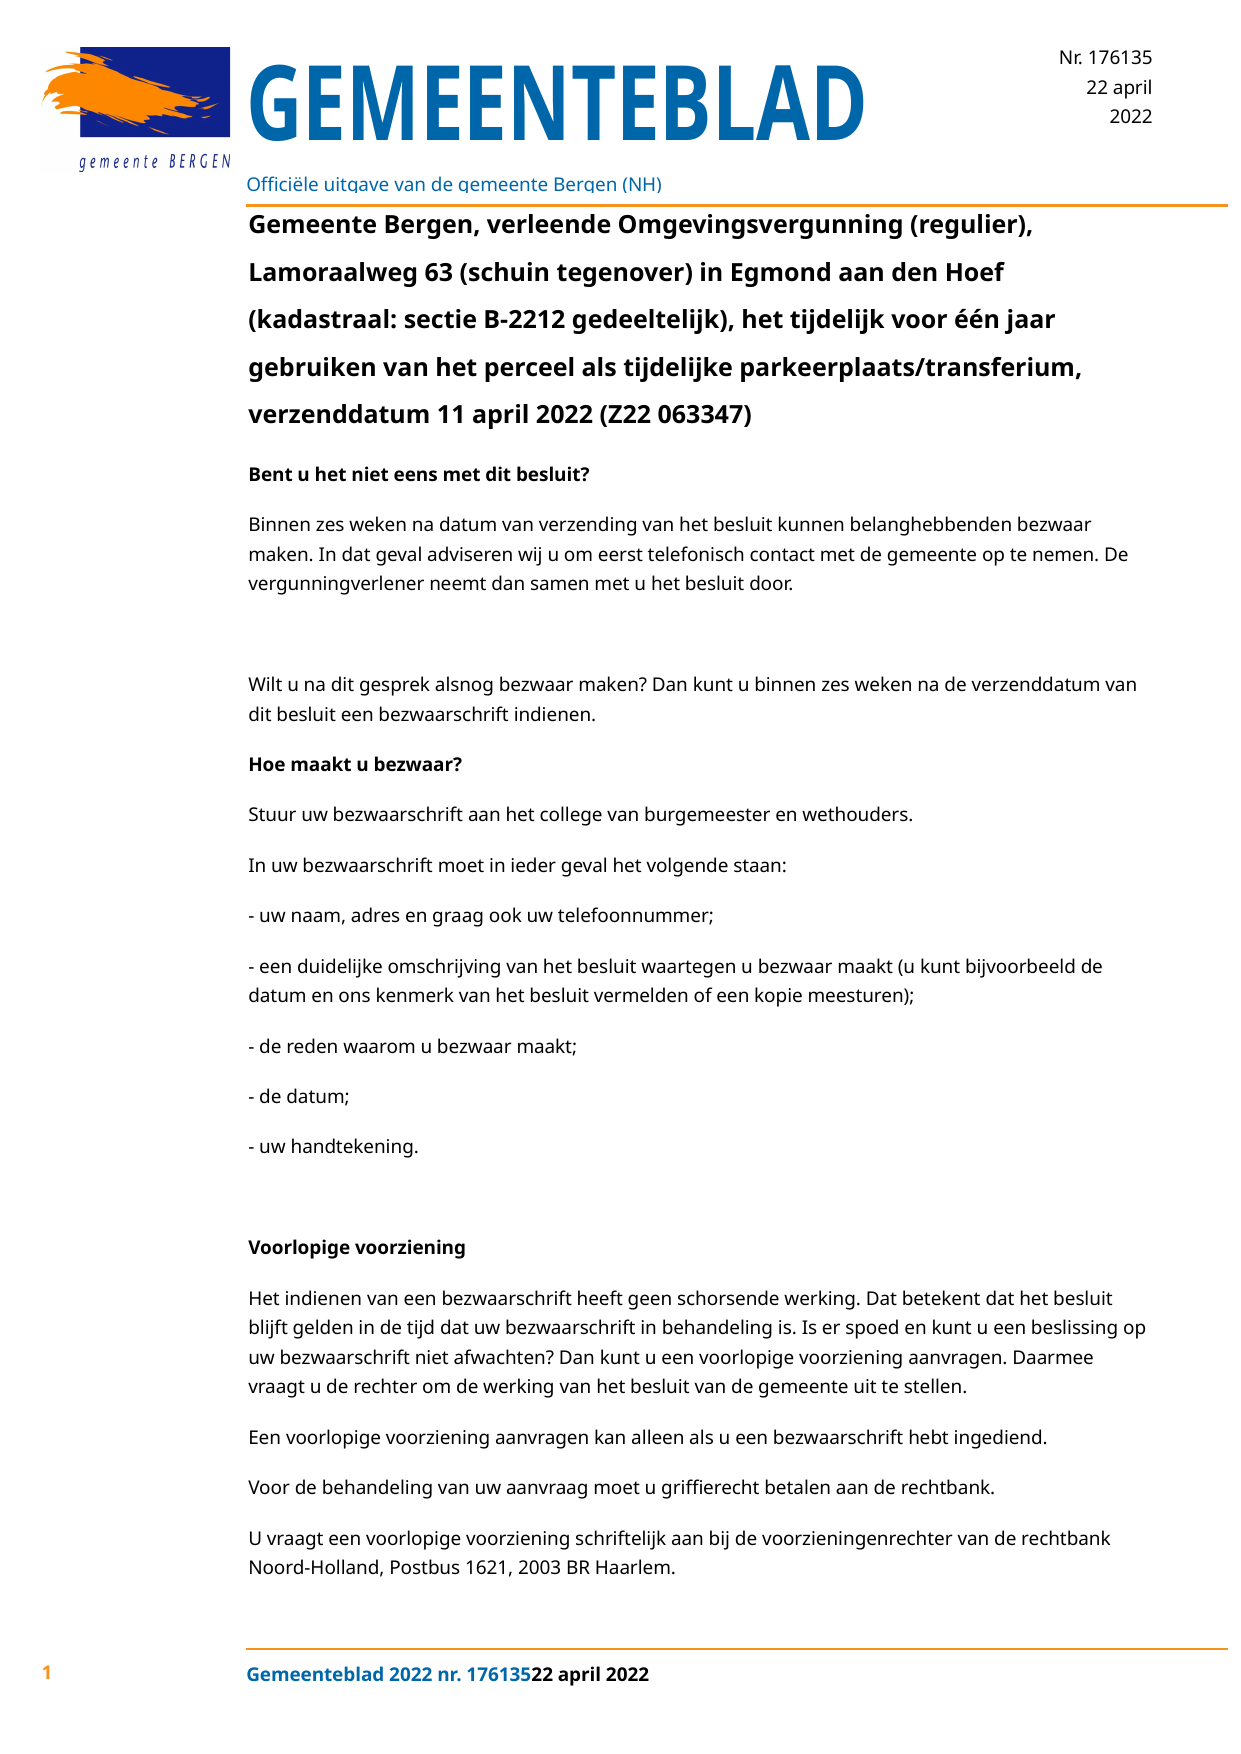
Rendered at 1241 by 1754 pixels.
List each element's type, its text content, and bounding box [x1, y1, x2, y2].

text - uw naam, adres en graag ook uw telefoonnummer; [248, 902, 1152, 928]
text Stuur uw bezwaarschrift aan het college van burgemeester en wethouders. [248, 802, 1152, 827]
picture [41, 47, 231, 172]
text Voorlopige voorziening [248, 1234, 1152, 1260]
text Gemeente Bergen, verleende Omgevingsvergunning (regulier), Lamoraalweg 63 (schuin tegenover) in Egmond aan den Hoef (kadastraal: sectie B-2212 gedeeltelijk), het tijdelijk voor één jaar gebruiken van het perceel als tijdelijke parkeerplaats/transferium, verzenddatum 11 april 2022 (Z22 063347) [248, 207, 1152, 431]
text Een voorlopige voorziening aanvragen kan alleen als u een bezwaarschrift hebt ingediend. [248, 1424, 1152, 1450]
text - de reden waarom u bezwaar maakt; [248, 1033, 1152, 1058]
text U vraagt een voorlopige voorziening schriftelijk aan bij de voorzieningenrechter van de rechtbank Noord-Holland, Postbus 1621, 2003 BR Haarlem. [248, 1525, 1152, 1580]
text Wilt u na dit gesprek alsnog bezwaar maken? Dan kunt u binnen zes weken na de verzenddatum van dit besluit een bezwaarschrift indienen. [248, 671, 1152, 726]
text In uw bezwaarschrift moet in ieder geval het volgende staan: [248, 852, 1152, 878]
text Bent u het niet eens met dit besluit? [248, 461, 1152, 486]
text - de datum; [248, 1083, 1152, 1109]
text - uw handtekening. [248, 1134, 1152, 1159]
text Binnen zes weken na datum van verzending van het besluit kunnen belanghebbenden bezwaar maken. In dat geval adviseren wij u om eerst telefonisch contact met de gemeente op te nemen. De vergunningverlener neemt dan samen met u het besluit door. [248, 511, 1152, 596]
text Het indienen van een bezwaarschrift heeft geen schorsende werking. Dat betekent dat het besluit blijft gelden in de tijd dat uw bezwaarschrift in behandeling is. Is er spoed en kunt u een beslissing op uw bezwaarschrift niet afwachten? Dan kunt u een voorlopige voorziening aanvragen. Daarmee vraagt u de rechter om de werking van het besluit van de gemeente uit te stellen. [248, 1285, 1152, 1399]
text - een duidelijke omschrijving van het besluit waartegen u bezwaar maakt (u kunt bijvoorbeeld de datum en ons kenmerk van het besluit vermelden of een kopie meesturen); [248, 953, 1152, 1008]
text Hoe maakt u bezwaar? [248, 751, 1152, 777]
text Voor de behandeling van uw aanvraag moet u griffierecht betalen aan de rechtbank. [248, 1474, 1152, 1500]
